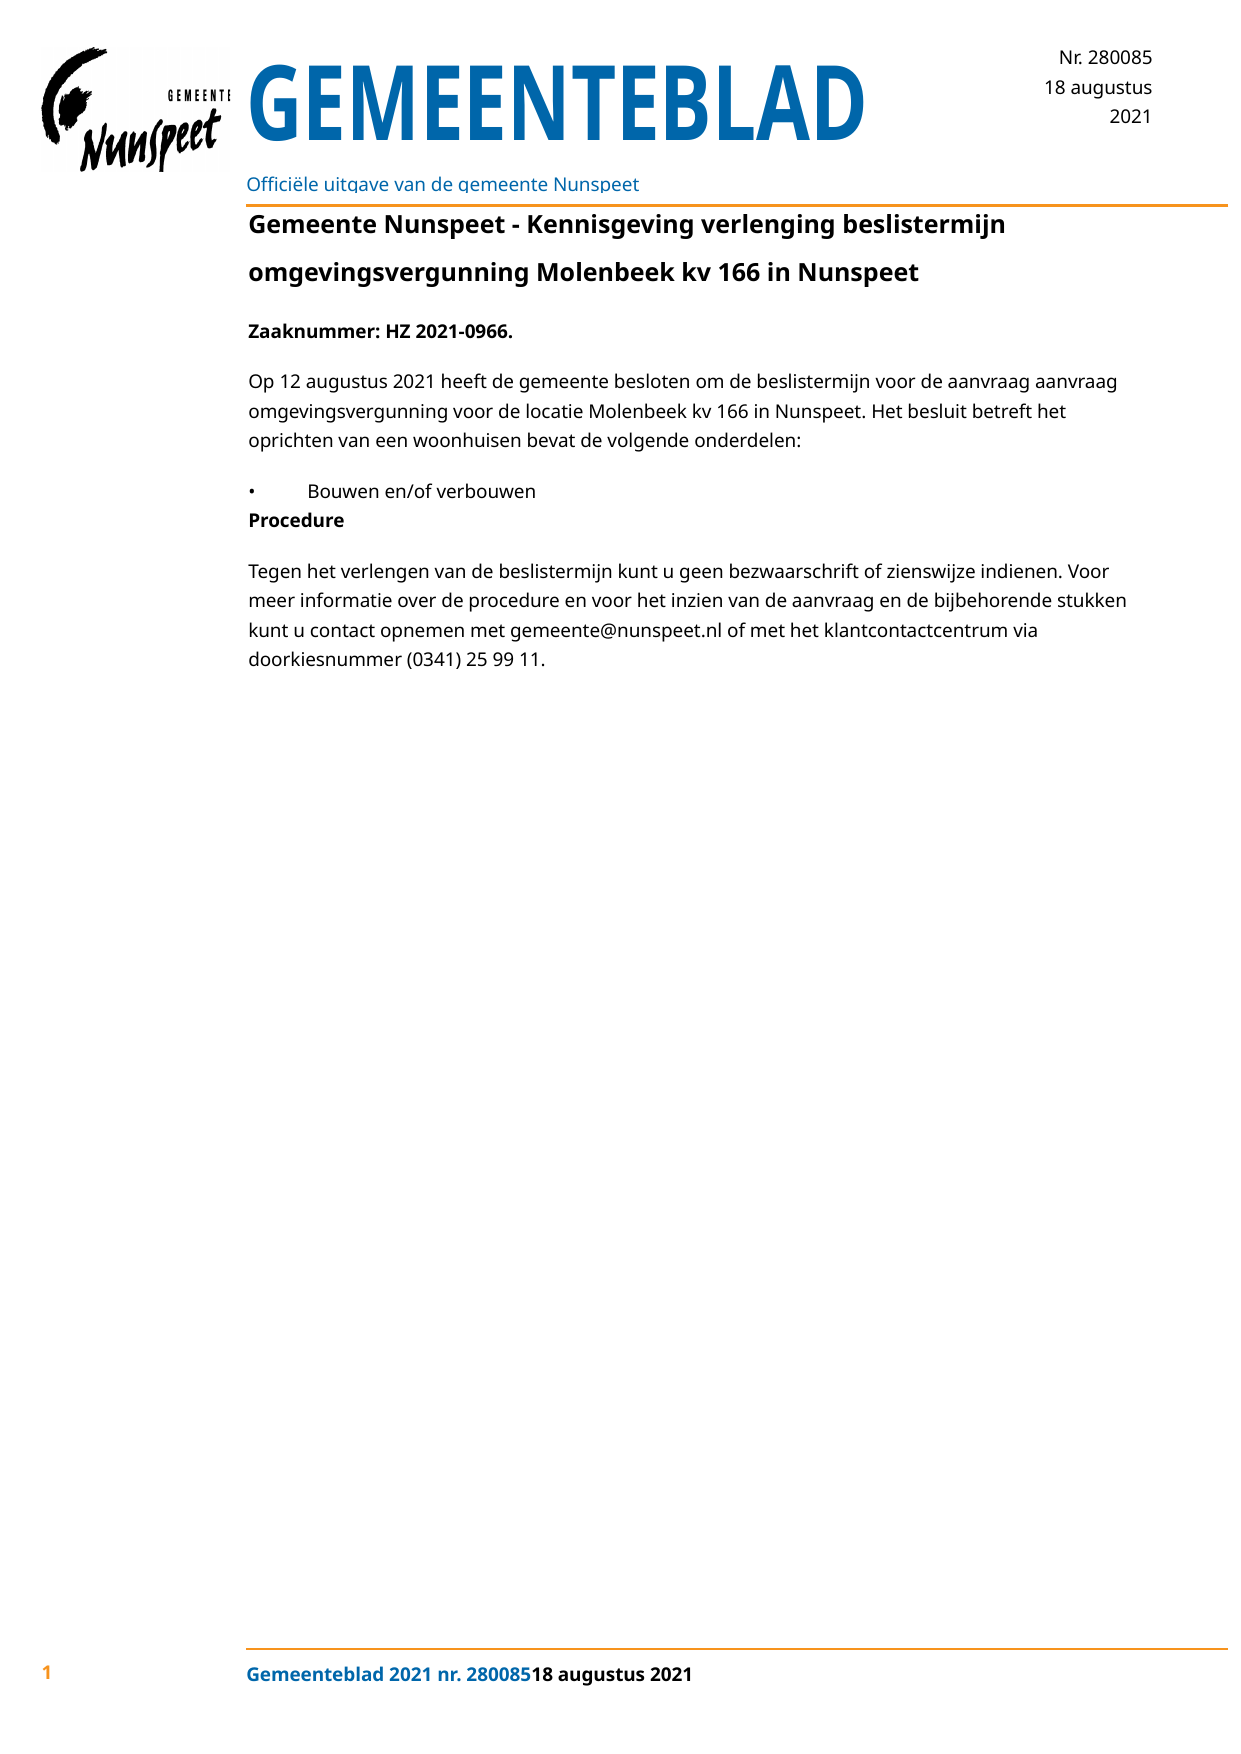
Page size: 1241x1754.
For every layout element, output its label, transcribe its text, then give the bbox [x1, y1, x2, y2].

list Bouwen en/of verbouwen [248, 478, 1152, 504]
text Gemeente Nunspeet - Kennisgeving verlenging beslistermijn omgevingsvergunning Molenbeek kv 166 in Nunspeet [248, 207, 1152, 288]
text Zaaknummer: HZ 2021-0966. [248, 318, 1152, 344]
text Procedure [248, 507, 1152, 533]
text Op 12 augustus 2021 heeft de gemeente besloten om de beslistermijn voor de aanvraag aanvraag omgevingsvergunning voor de locatie Molenbeek kv 166 in Nunspeet. Het besluit betreft het oprichten van een woonhuisen bevat de volgende onderdelen: [248, 368, 1152, 453]
text Tegen het verlengen van de beslistermijn kunt u geen bezwaarschrift of zienswijze indienen. Voor meer informatie over de procedure en voor het inzien van de aanvraag en de bijbehorende stukken kunt u contact opnemen met gemeente@nunspeet.nl of met het klantcontactcentrum via doorkiesnummer (0341) 25 99 11. [248, 558, 1152, 672]
picture [41, 47, 231, 172]
